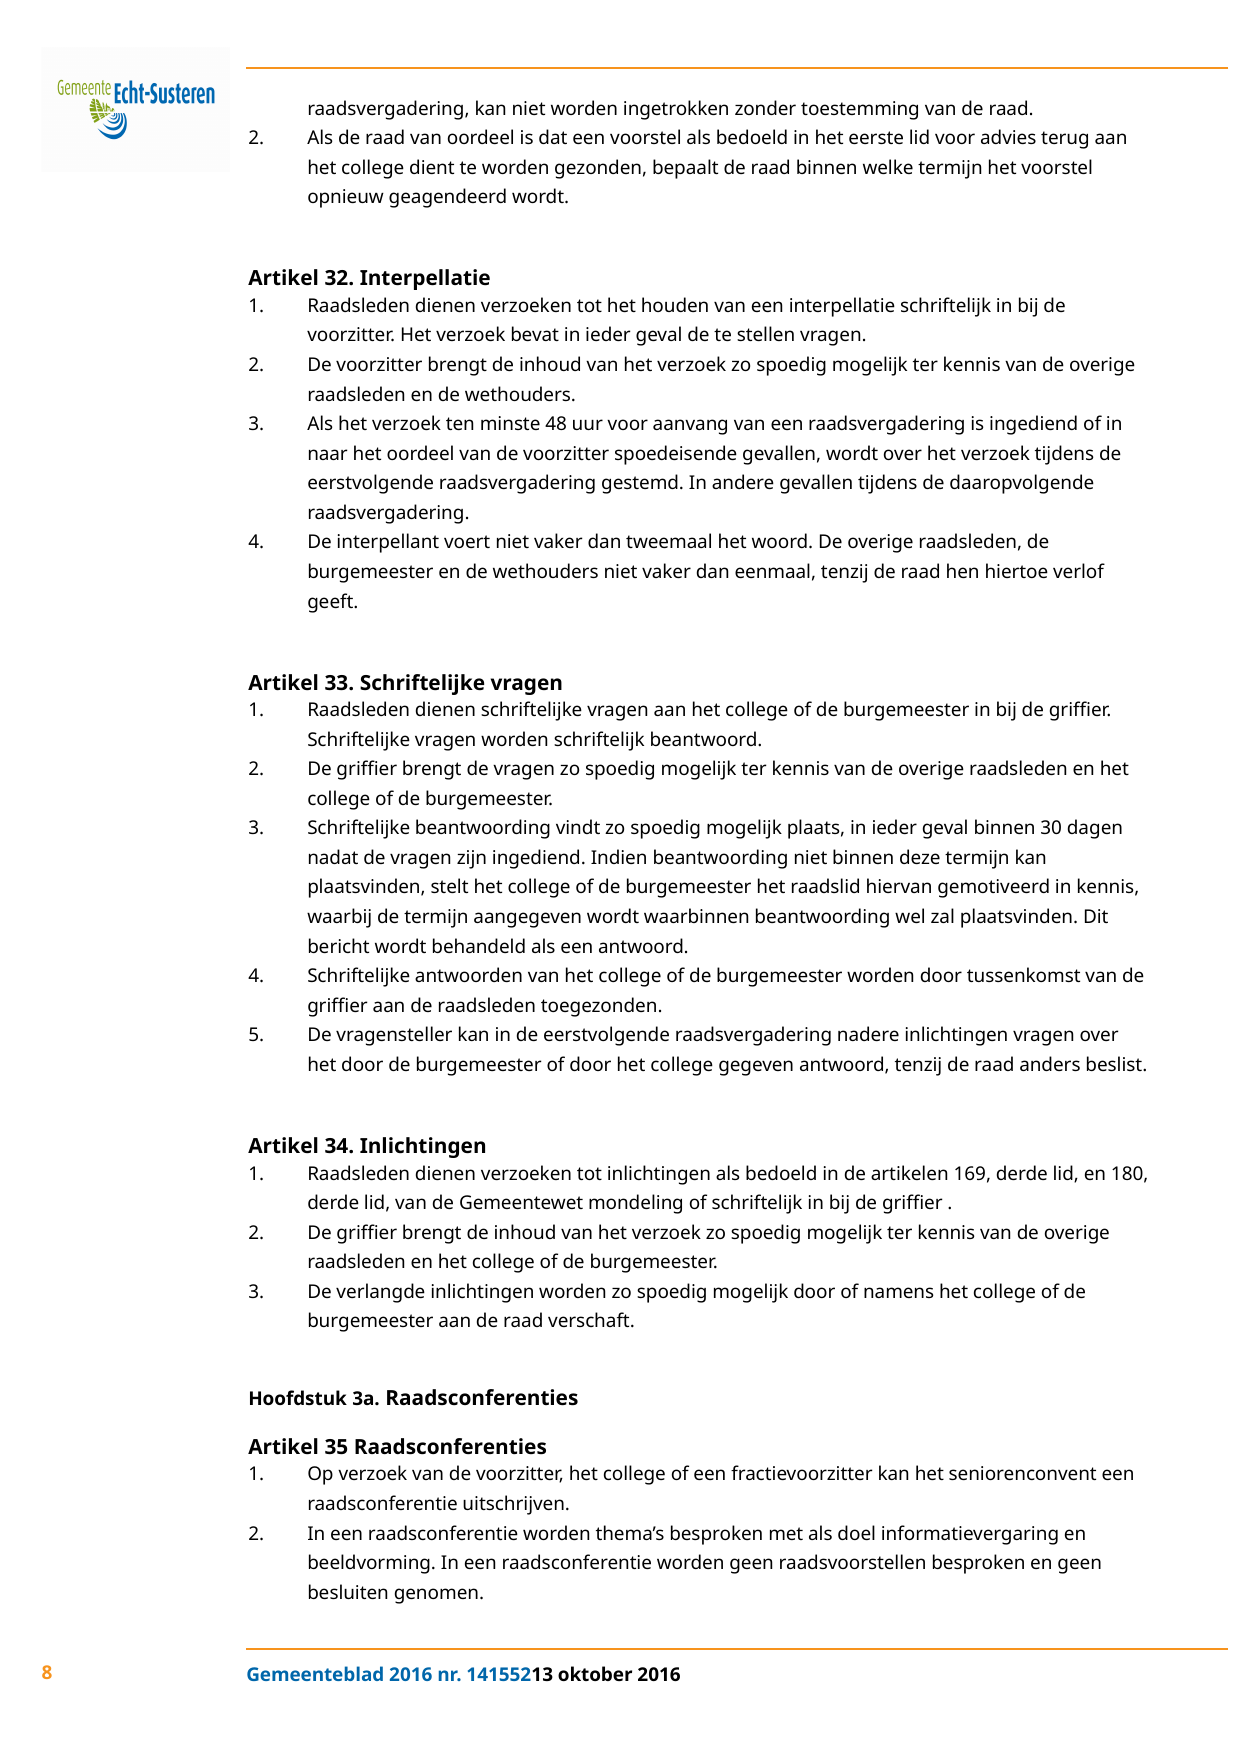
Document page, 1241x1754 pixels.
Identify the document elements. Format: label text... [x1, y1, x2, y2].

list De interpellant voert niet vaker dan tweemaal het woord. De overige raadsleden, de burgemeester en de wethouders niet vaker dan eenmaal, tenzij de raad hen hiertoe verlof geeft. [248, 529, 1152, 613]
list De vragensteller kan in de eerstvolgende raadsvergadering nadere inlichtingen vragen over het door de burgemeester of door het college gegeven antwoord, tenzij de raad anders beslist. [248, 1022, 1152, 1077]
list In een raadsconferentie worden thema’s besproken met als doel informatievergaring en beeldvorming. In een raadsconferentie worden geen raadsvoorstellen besproken en geen besluiten genomen. [248, 1520, 1152, 1604]
text Hoofdstuk 3a. Raadsconferenties [248, 1383, 1152, 1411]
list De griffier brengt de inhoud van het verzoek zo spoedig mogelijk ter kennis van de overige raadsleden en het college of de burgemeester. [248, 1219, 1152, 1274]
list Raadsleden dienen schriftelijke vragen aan het college of de burgemeester in bij de griffier. Schriftelijke vragen worden schriftelijk beantwoord. [248, 696, 1152, 752]
list Schriftelijke beantwoording vindt zo spoedig mogelijk plaats, in ieder geval binnen 30 dagen nadat de vragen zijn ingediend. Indien beantwoording niet binnen deze termijn kan plaatsvinden, stelt het college of de burgemeester het raadslid hiervan gemotiveerd in kennis, waarbij de termijn aangegeven wordt waarbinnen beantwoording wel zal plaatsvinden. Dit bericht wordt behandeld als een antwoord. [248, 814, 1152, 959]
list Raadsleden dienen verzoeken tot het houden van een interpellatie schriftelijk in bij de voorzitter. Het verzoek bevat in ieder geval de te stellen vragen. [248, 292, 1152, 347]
text Artikel 33. Schriftelijke vragen [248, 668, 1152, 696]
list De voorzitter brengt de inhoud van het verzoek zo spoedig mogelijk ter kennis van de overige raadsleden en de wethouders. [248, 351, 1152, 406]
list raadsvergadering, kan niet worden ingetrokken zonder toestemming van de raad. [248, 95, 1152, 121]
text Artikel 34. Inlichtingen [248, 1131, 1152, 1160]
list Raadsleden dienen verzoeken tot inlichtingen als bedoeld in de artikelen 169, derde lid, en 180, derde lid, van de Gemeentewet mondeling of schriftelijk in bij de griffier . [248, 1160, 1152, 1215]
text Artikel 32. Interpellatie [248, 263, 1152, 292]
list De verlangde inlichtingen worden zo spoedig mogelijk door of namens het college of de burgemeester aan de raad verschaft. [248, 1278, 1152, 1333]
text Artikel 35 Raadsconferenties [248, 1432, 1152, 1461]
list Als de raad van oordeel is dat een voorstel als bedoeld in het eerste lid voor advies terug aan het college dient te worden gezonden, bepaalt de raad binnen welke termijn het voorstel opnieuw geagendeerd wordt. [248, 124, 1152, 209]
list Schriftelijke antwoorden van het college of de burgemeester worden door tussenkomst van de griffier aan de raadsleden toegezonden. [248, 962, 1152, 1018]
list Op verzoek van de voorzitter, het college of een fractievoorzitter kan het seniorenconvent een raadsconferentie uitschrijven. [248, 1461, 1152, 1516]
list De griffier brengt de vragen zo spoedig mogelijk ter kennis van de overige raadsleden en het college of de burgemeester. [248, 755, 1152, 811]
list Als het verzoek ten minste 48 uur voor aanvang van een raadsvergadering is ingediend of in naar het oordeel van de voorzitter spoedeisende gevallen, wordt over het verzoek tijdens de eerstvolgende raadsvergadering gestemd. In andere gevallen tijdens de daaropvolgende raadsvergadering. [248, 410, 1152, 525]
picture [41, 47, 231, 172]
